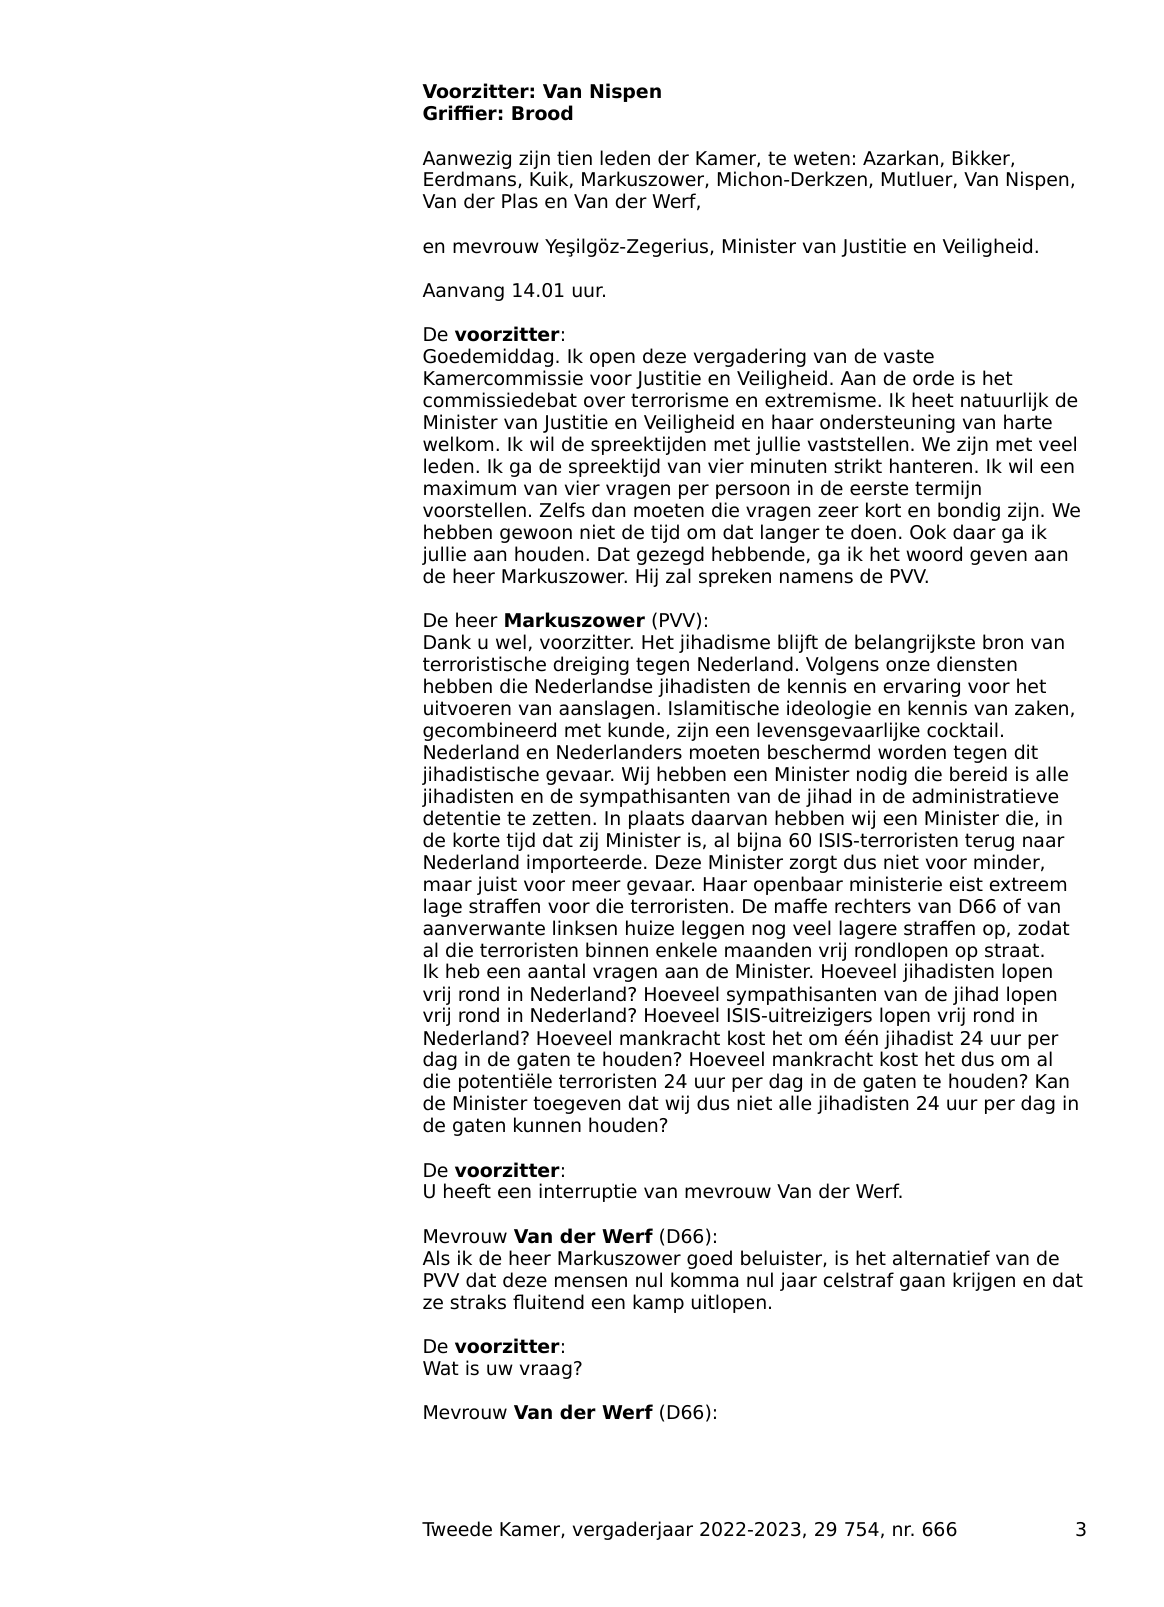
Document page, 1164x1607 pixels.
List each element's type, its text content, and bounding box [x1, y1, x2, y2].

text Griffier: Brood [422, 103, 1087, 125]
text Mevrouw Van der Werf (D66): [422, 1402, 1087, 1424]
text Wat is uw vraag? [422, 1358, 1087, 1380]
text Voorzitter: Van Nispen [422, 81, 1087, 103]
text Aanwezig zijn tien leden der Kamer, te weten: Azarkan, Bikker, Eerdmans, Kuik, Markuszower, Michon-Derkzen, Mutluer, Van Nispen, Van der Plas en Van der Werf, [422, 147, 1087, 213]
text Dank u wel, voorzitter. Het jihadisme blijft de belangrijkste bron van terroristische dreiging tegen Nederland. Volgens onze diensten hebben die Nederlandse jihadisten de kennis en ervaring voor het uitvoeren van aanslagen. Islamitische ideologie en kennis van zaken, gecombineerd met kunde, zijn een levensgevaarlijke cocktail. Nederland en Nederlanders moeten beschermd worden tegen dit jihadistische gevaar. Wij hebben een Minister nodig die bereid is alle jihadisten en de sympathisanten van de jihad in de administratieve detentie te zetten. In plaats daarvan hebben wij een Minister die, in de korte tijd dat zij Minister is, al bijna 60 ISIS-terroristen terug naar Nederland importeerde. Deze Minister zorgt dus niet voor minder, maar juist voor meer gevaar. Haar openbaar ministerie eist extreem lage straffen voor die terroristen. De maffe rechters van D66 of van aanverwante linksen huize leggen nog veel lagere straffen op, zodat al die terroristen binnen enkele maanden vrij rondlopen op straat. [422, 632, 1087, 961]
text Mevrouw Van der Werf (D66): [422, 1226, 1087, 1248]
text Aanvang 14.01 uur. [422, 280, 1087, 302]
text De voorzitter: [422, 1336, 1087, 1358]
text De voorzitter: [422, 1159, 1087, 1181]
text U heeft een interruptie van mevrouw Van der Werf. [422, 1181, 1087, 1203]
text De voorzitter: [422, 324, 1087, 346]
text Als ik de heer Markuszower goed beluister, is het alternatief van de PVV dat deze mensen nul komma nul jaar celstraf gaan krijgen en dat ze straks fluitend een kamp uitlopen. [422, 1248, 1087, 1313]
text en mevrouw Yeşilgöz-Zegerius, Minister van Justitie en Veiligheid. [422, 236, 1087, 257]
text Ik heb een aantal vragen aan de Minister. Hoeveel jihadisten lopen vrij rond in Nederland? Hoeveel sympathisanten van de jihad lopen vrij rond in Nederland? Hoeveel ISIS-uitreizigers lopen vrij rond in Nederland? Hoeveel mankracht kost het om één jihadist 24 uur per dag in de gaten te houden? Hoeveel mankracht kost het dus om al die potentiële terroristen 24 uur per dag in de gaten te houden? Kan de Minister toegeven dat wij dus niet alle jihadisten 24 uur per dag in de gaten kunnen houden? [422, 961, 1087, 1137]
text Goedemiddag. Ik open deze vergadering van de vaste Kamercommissie voor Justitie en Veiligheid. Aan de orde is het commissiedebat over terrorisme en extremisme. Ik heet natuurlijk de Minister van Justitie en Veiligheid en haar ondersteuning van harte welkom. Ik wil de spreektijden met jullie vaststellen. We zijn met veel leden. Ik ga de spreektijd van vier minuten strikt hanteren. Ik wil een maximum van vier vragen per persoon in de eerste termijn voorstellen. Zelfs dan moeten die vragen zeer kort en bondig zijn. We hebben gewoon niet de tijd om dat langer te doen. Ook daar ga ik jullie aan houden. Dat gezegd hebbende, ga ik het woord geven aan de heer Markuszower. Hij zal spreken namens de PVV. [422, 346, 1087, 588]
text De heer Markuszower (PVV): [422, 610, 1087, 632]
